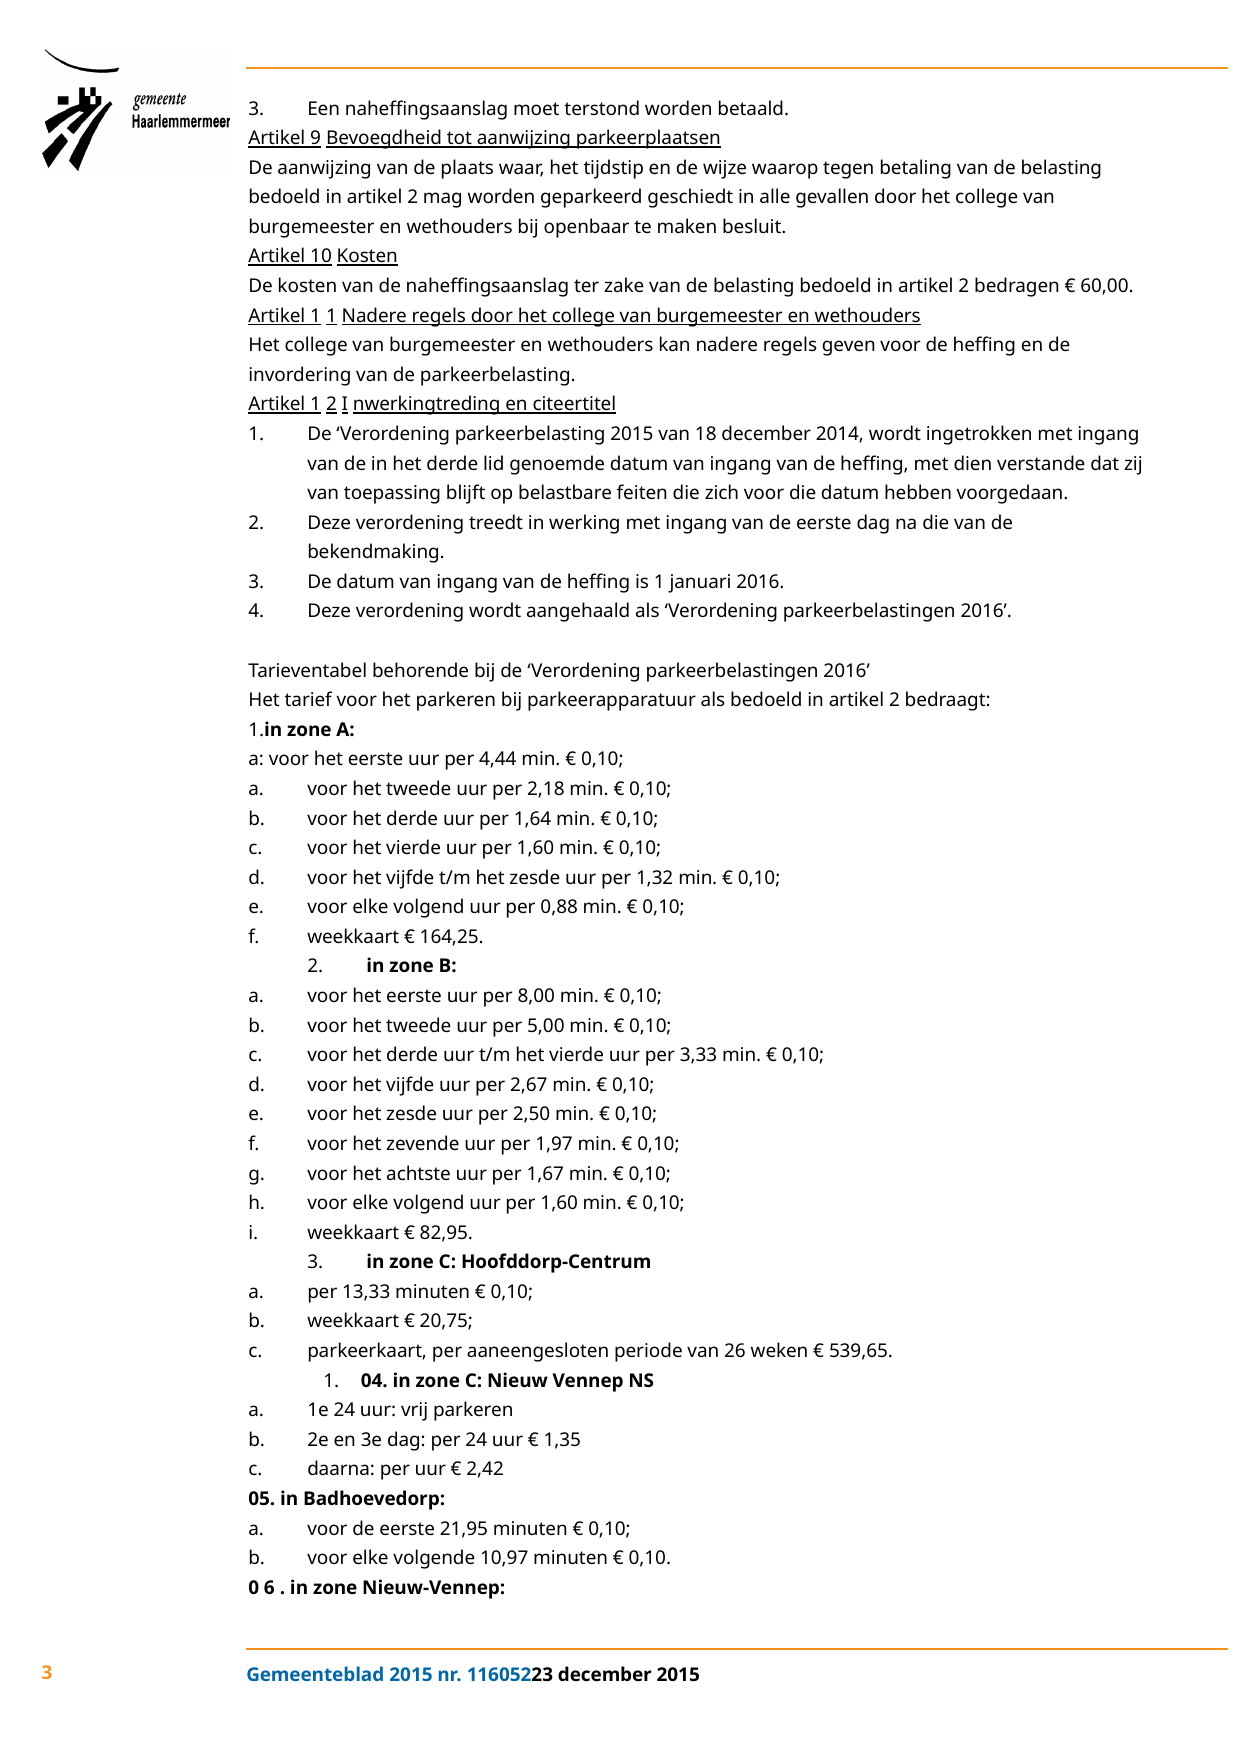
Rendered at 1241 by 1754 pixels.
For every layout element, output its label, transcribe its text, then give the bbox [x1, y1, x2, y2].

picture [41, 47, 231, 172]
text De kosten van de naheffingsaanslag ter zake van de belasting bedoeld in artikel 2 bedragen € 60,00. [248, 272, 1152, 298]
list weekkaart € 82,95. [248, 1219, 1152, 1245]
list Deze verordening treedt in werking met ingang van de eerste dag na die van de bekendmaking. [248, 509, 1152, 564]
list De datum van ingang van de heffing is 1 januari 2016. [248, 568, 1152, 594]
list 2e en 3e dag: per 24 uur € 1,35 [248, 1426, 1152, 1452]
text 05. in Badhoevedorp: [248, 1485, 1152, 1511]
text 1.in zone A: [248, 716, 1152, 742]
text Artikel 1 1 Nadere regels door het college van burgemeester en wethouders [248, 302, 1152, 328]
text Artikel 1 2 I nwerkingtreding en citeertitel [248, 391, 1152, 416]
list voor het vijfde uur per 2,67 min. € 0,10; [248, 1071, 1152, 1097]
list voor elke volgend uur per 0,88 min. € 0,10; [248, 893, 1152, 919]
text Artikel 9 Bevoegdheid tot aanwijzing parkeerplaatsen [248, 124, 1152, 150]
list voor het tweede uur per 5,00 min. € 0,10; [248, 1012, 1152, 1038]
list voor het eerste uur per 8,00 min. € 0,10; [248, 982, 1152, 1008]
text De aanwijzing van de plaats waar, het tijdstip en de wijze waarop tegen betaling van de belasting bedoeld in artikel 2 mag worden geparkeerd geschiedt in alle gevallen door het college van burgemeester en wethouders bij openbaar te maken besluit. [248, 154, 1152, 239]
list 04. in zone C: Nieuw Vennep NS [323, 1367, 1152, 1393]
list voor elke volgende 10,97 minuten € 0,10. [248, 1544, 1152, 1570]
list voor elke volgend uur per 1,60 min. € 0,10; [248, 1189, 1152, 1215]
list voor het achtste uur per 1,67 min. € 0,10; [248, 1160, 1152, 1186]
list per 13,33 minuten € 0,10; [248, 1278, 1152, 1304]
list voor het vijfde t/m het zesde uur per 1,32 min. € 0,10; [248, 864, 1152, 890]
text Artikel 10 Kosten [248, 243, 1152, 268]
list voor het vierde uur per 1,60 min. € 0,10; [248, 834, 1152, 860]
list voor het zesde uur per 2,50 min. € 0,10; [248, 1101, 1152, 1126]
list Deze verordening wordt aangehaald als ‘Verordening parkeerbelastingen 2016’. [248, 598, 1152, 623]
list voor het derde uur per 1,64 min. € 0,10; [248, 805, 1152, 831]
list weekkaart € 164,25. [248, 923, 1152, 949]
list voor het zevende uur per 1,97 min. € 0,10; [248, 1130, 1152, 1156]
text Het college van burgemeester en wethouders kan nadere regels geven voor de heffing en de invordering van de parkeerbelasting. [248, 331, 1152, 387]
list in zone B: [307, 953, 1152, 978]
list voor de eerste 21,95 minuten € 0,10; [248, 1515, 1152, 1541]
list in zone C: Hoofddorp-Centrum [307, 1248, 1152, 1274]
list parkeerkaart, per aaneengesloten periode van 26 weken € 539,65. [248, 1337, 1152, 1363]
list De ‘Verordening parkeerbelasting 2015 van 18 december 2014, wordt ingetrokken met ingang van de in het derde lid genoemde datum van ingang van de heffing, met dien verstande dat zij van toepassing blijft op belastbare feiten die zich voor die datum hebben voorgedaan. [248, 420, 1152, 505]
list voor het tweede uur per 2,18 min. € 0,10; [248, 775, 1152, 801]
list Een naheffingsaanslag moet terstond worden betaald. [248, 95, 1152, 121]
text Tarieventabel behorende bij de ‘Verordening parkeerbelastingen 2016’ [248, 657, 1152, 683]
text a: voor het eerste uur per 4,44 min. € 0,10; [248, 746, 1152, 771]
list voor het derde uur t/m het vierde uur per 3,33 min. € 0,10; [248, 1041, 1152, 1067]
list weekkaart € 20,75; [248, 1308, 1152, 1333]
list daarna: per uur € 2,42 [248, 1456, 1152, 1481]
text 0 6 . in zone Nieuw-Vennep: [248, 1574, 1152, 1600]
list 1e 24 uur: vrij parkeren [248, 1396, 1152, 1422]
text Het tarief voor het parkeren bij parkeerapparatuur als bedoeld in artikel 2 bedraagt: [248, 686, 1152, 712]
